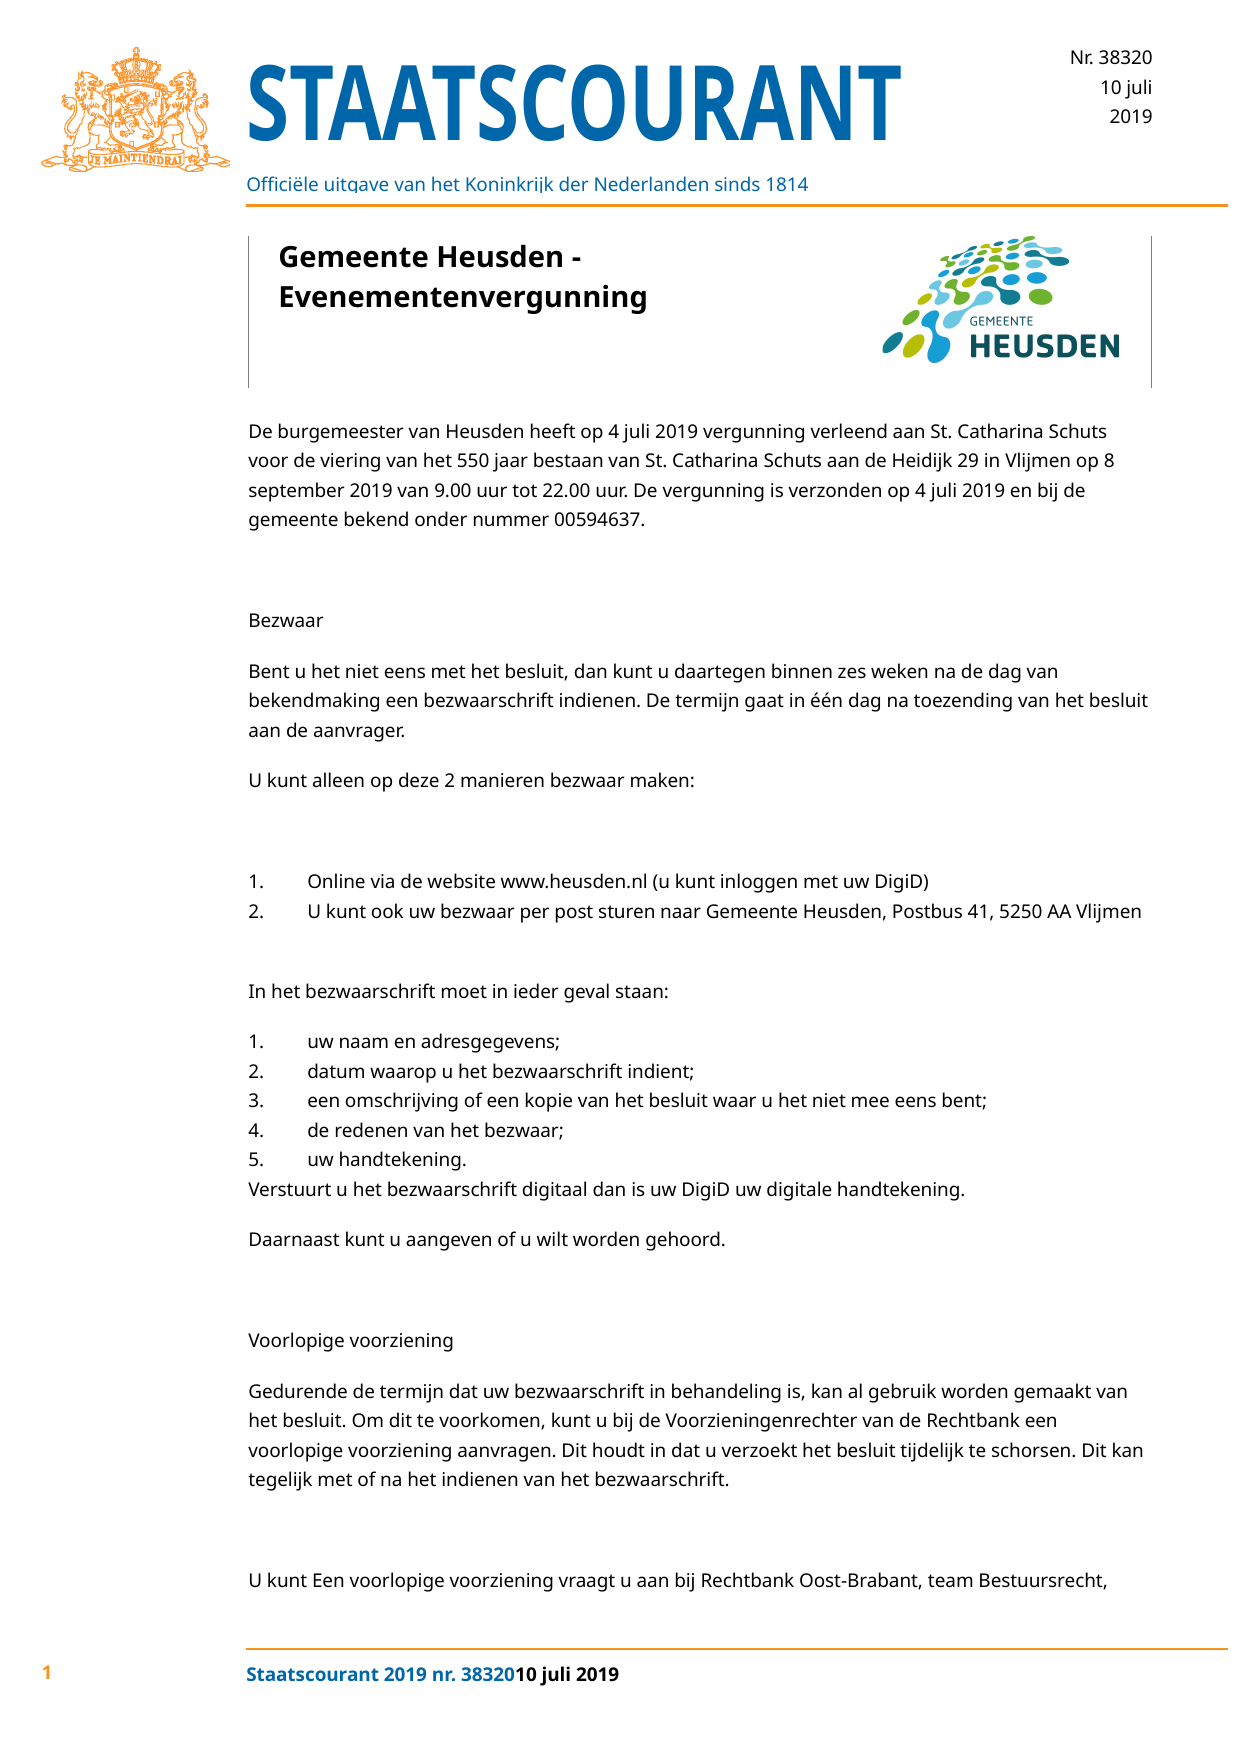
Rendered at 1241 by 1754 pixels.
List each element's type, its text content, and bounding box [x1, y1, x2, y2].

text Gedurende de termijn dat uw bezwaarschrift in behandeling is, kan al gebruik worden gemaakt van het besluit. Om dit te voorkomen, kunt u bij de Voorzieningenrechter van de Rechtbank een voorlopige voorziening aanvragen. Dit houdt in dat u verzoekt het besluit tijdelijk te schorsen. Dit kan tegelijk met of na het indienen van het bezwaarschrift. [248, 1378, 1152, 1492]
text De burgemeester van Heusden heeft op 4 juli 2019 vergunning verleend aan St. Catharina Schuts voor de viering van het 550 jaar bestaan van St. Catharina Schuts aan de Heidijk 29 in Vlijmen op 8 september 2019 van 9.00 uur tot 22.00 uur. De vergunning is verzonden op 4 juli 2019 en bij de gemeente bekend onder nummer 00594637. [248, 418, 1152, 532]
list uw handtekening. [248, 1147, 1152, 1172]
text Bezwaar [248, 607, 1152, 633]
text In het bezwaarschrift moet in ieder geval staan: [248, 978, 1152, 1003]
list uw naam en adresgegevens; [248, 1028, 1152, 1054]
list datum waarop u het bezwaarschrift indient; [248, 1058, 1152, 1083]
table_header Gemeente Heusden - Evenementenvergunning [249, 236, 850, 388]
text U kunt Een voorlopige voorziening vraagt u aan bij Rechtbank Oost-Brabant, team Bestuursrecht, [248, 1567, 1152, 1593]
picture [41, 47, 231, 172]
picture [882, 236, 1119, 363]
text U kunt alleen op deze 2 manieren bezwaar maken: [248, 767, 1152, 793]
text Verstuurt u het bezwaarschrift digitaal dan is uw DigiD uw digitale handtekening. [248, 1176, 1152, 1202]
text Daarnaast kunt u aangeven of u wilt worden gehoord. [248, 1227, 1152, 1252]
list U kunt ook uw bezwaar per post sturen naar Gemeente Heusden, Postbus 41, 5250 AA Vlijmen [248, 898, 1152, 923]
list de redenen van het bezwaar; [248, 1117, 1152, 1143]
text Voorlopige voorziening [248, 1327, 1152, 1353]
list Online via de website www.heusden.nl (u kunt inloggen met uw DigiD) [248, 868, 1152, 894]
list een omschrijving of een kopie van het besluit waar u het niet mee eens bent; [248, 1087, 1152, 1113]
table_header [850, 236, 1151, 388]
text Bent u het niet eens met het besluit, dan kunt u daartegen binnen zes weken na de dag van bekendmaking een bezwaarschrift indienen. De termijn gaat in één dag na toezending van het besluit aan de aanvrager. [248, 658, 1152, 743]
